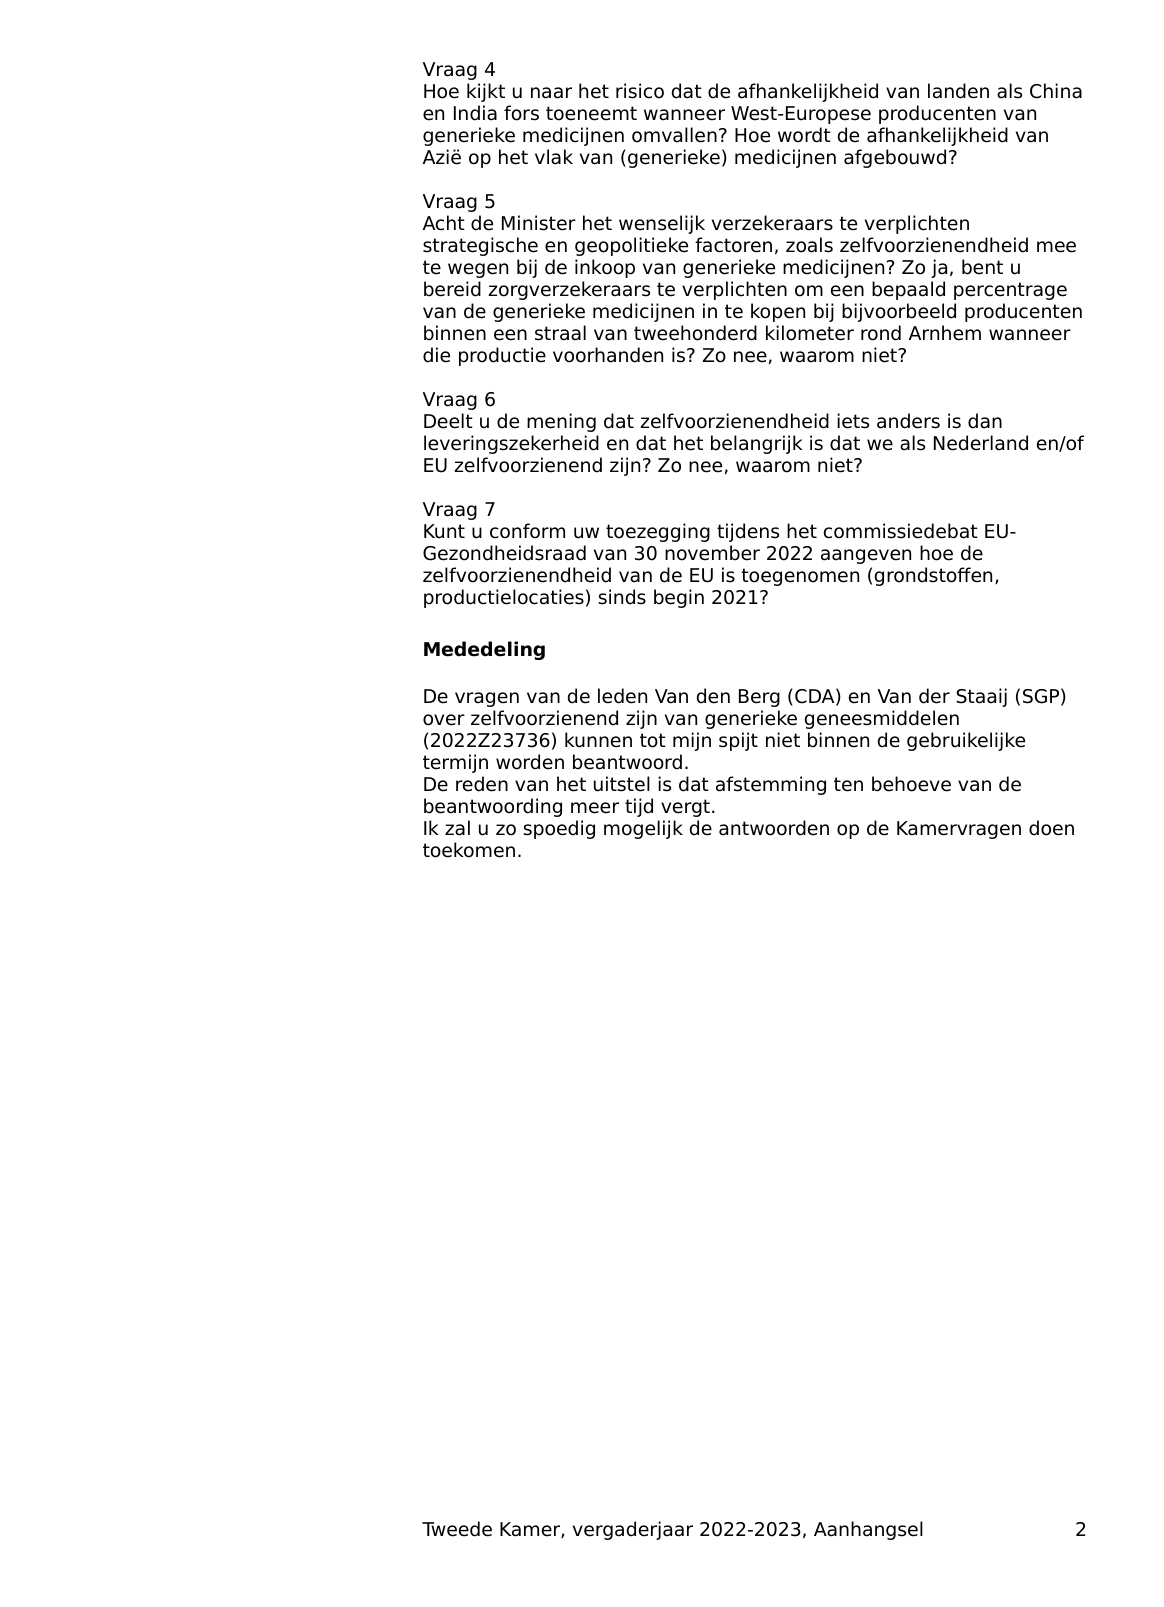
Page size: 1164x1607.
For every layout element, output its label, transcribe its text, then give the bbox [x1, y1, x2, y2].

text De vragen van de leden Van den Berg (CDA) en Van der Staaij (SGP) over zelfvoorzienend zijn van generieke geneesmiddelen (2022Z23736) kunnen tot mijn spijt niet binnen de gebruikelijke termijn worden beantwoord. [422, 686, 1087, 774]
text Vraag 5 [422, 191, 1087, 213]
text Acht de Minister het wenselijk verzekeraars te verplichten strategische en geopolitieke factoren, zoals zelfvoorzienendheid mee te wegen bij de inkoop van generieke medicijnen? Zo ja, bent u bereid zorgverzekeraars te verplichten om een bepaald percentrage van de generieke medicijnen in te kopen bij bijvoorbeeld producenten binnen een straal van tweehonderd kilometer rond Arnhem wanneer die productie voorhanden is? Zo nee, waarom niet? [422, 213, 1087, 367]
text Ik zal u zo spoedig mogelijk de antwoorden op de Kamervragen doen toekomen. [422, 818, 1087, 862]
text Deelt u de mening dat zelfvoorzienendheid iets anders is dan leveringszekerheid en dat het belangrijk is dat we als Nederland en/of EU zelfvoorzienend zijn? Zo nee, waarom niet? [422, 411, 1087, 477]
text Vraag 6 [422, 389, 1087, 411]
text Vraag 4 [422, 59, 1087, 81]
subtitle Mededeling [422, 639, 1087, 661]
text Hoe kijkt u naar het risico dat de afhankelijkheid van landen als China en India fors toeneemt wanneer West-Europese producenten van generieke medicijnen omvallen? Hoe wordt de afhankelijkheid van Azië op het vlak van (generieke) medicijnen afgebouwd? [422, 81, 1087, 169]
text Vraag 7 [422, 499, 1087, 521]
text Kunt u conform uw toezegging tijdens het commissiedebat EU-Gezondheidsraad van 30 november 2022 aangeven hoe de zelfvoorzienendheid van de EU is toegenomen (grondstoffen, productielocaties) sinds begin 2021? [422, 521, 1087, 609]
text De reden van het uitstel is dat afstemming ten behoeve van de beantwoording meer tijd vergt. [422, 774, 1087, 818]
